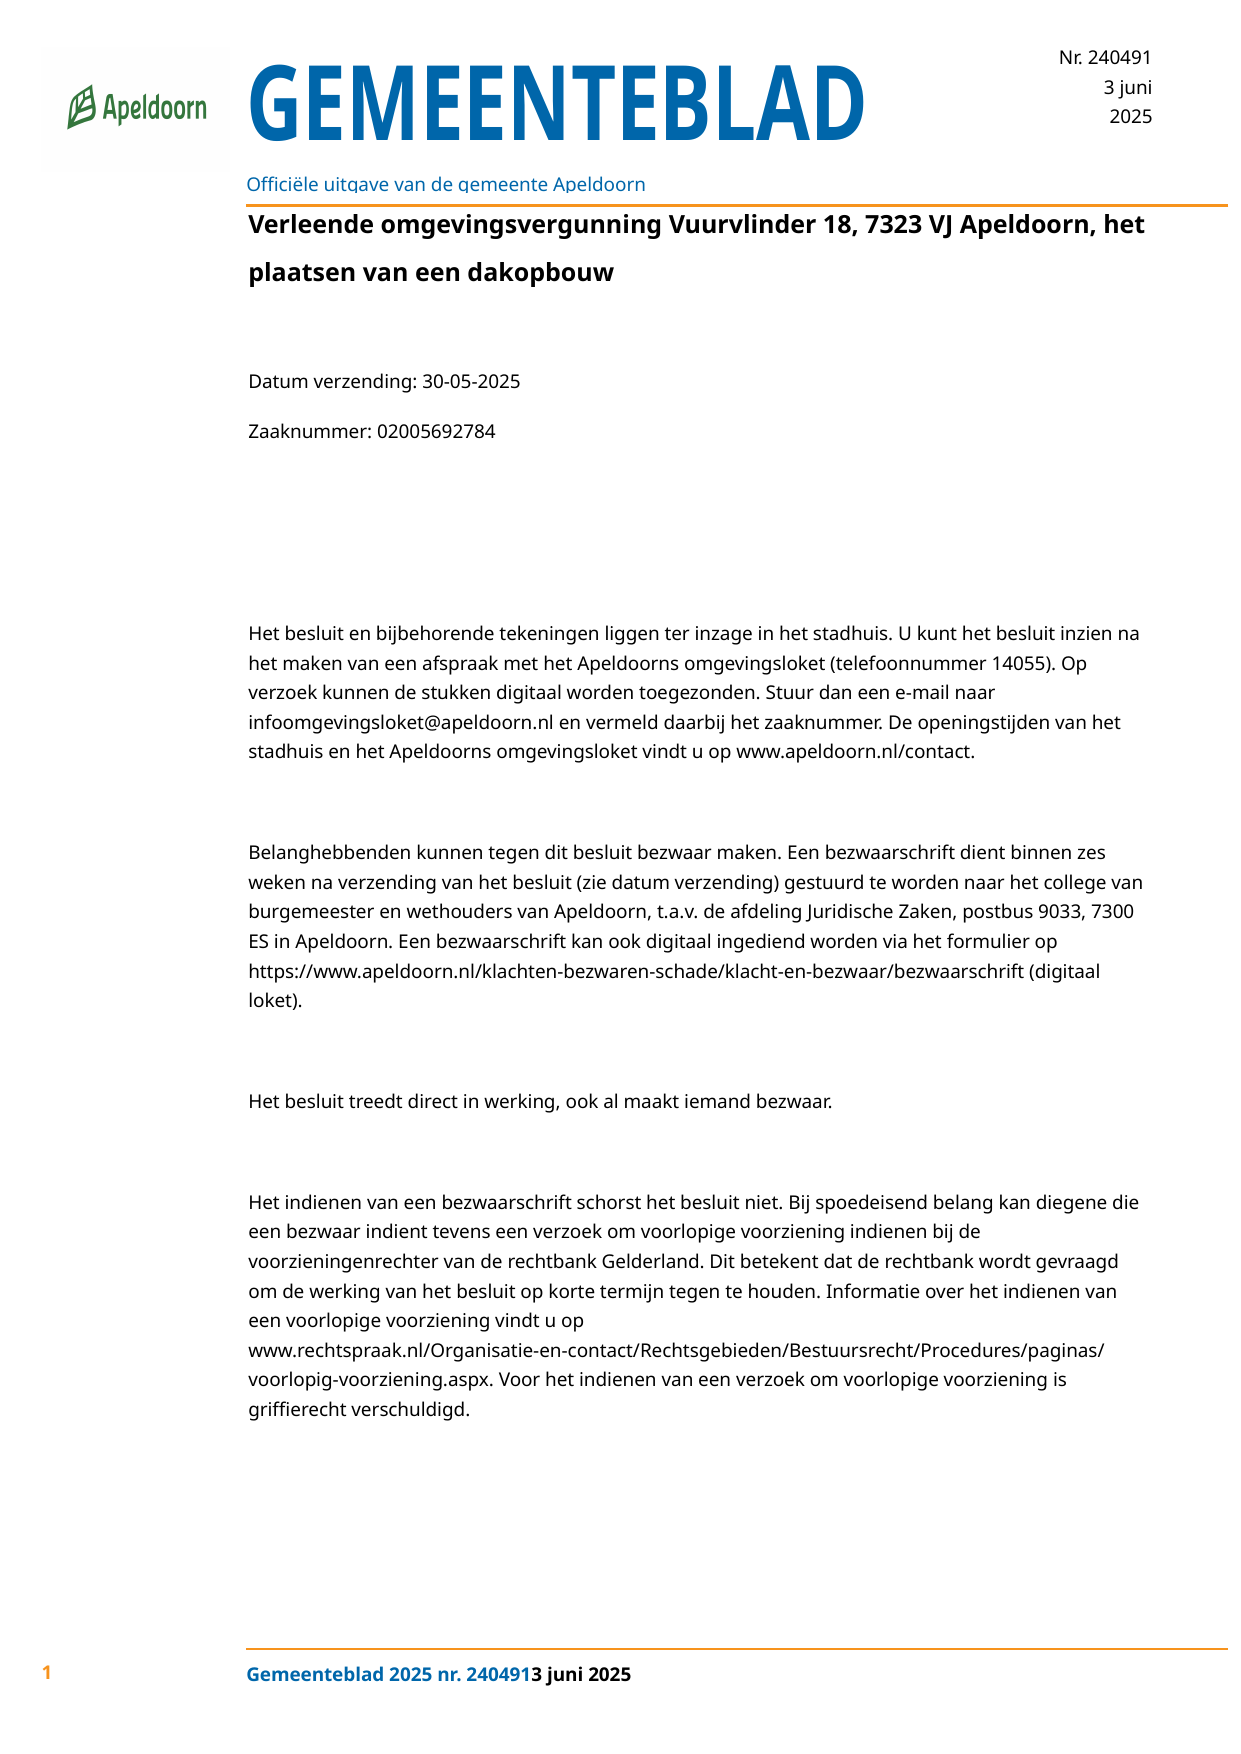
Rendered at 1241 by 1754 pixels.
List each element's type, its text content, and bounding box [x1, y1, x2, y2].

text Belanghebbenden kunnen tegen dit besluit bezwaar maken. Een bezwaarschrift dient binnen zes weken na verzending van het besluit (zie datum verzending) gestuurd te worden naar het college van burgemeester en wethouders van Apeldoorn, t.a.v. de afdeling Juridische Zaken, postbus 9033, 7300 ES in Apeldoorn. Een bezwaarschrift kan ook digitaal ingediend worden via het formulier op https://www.apeldoorn.nl/klachten-bezwaren-schade/klacht-en-bezwaar/bezwaarschrift (digitaal loket). [248, 839, 1152, 1013]
picture [41, 47, 231, 172]
text Datum verzending: 30-05-2025 [248, 368, 1152, 394]
text Het besluit treedt direct in werking, ook al maakt iemand bezwaar. [248, 1088, 1152, 1114]
text Het indienen van een bezwaarschrift schorst het besluit niet. Bij spoedeisend belang kan diegene die een bezwaar indient tevens een verzoek om voorlopige voorziening indienen bij de voorzieningenrechter van de rechtbank Gelderland. Dit betekent dat de rechtbank wordt gevraagd om de werking van het besluit op korte termijn tegen te houden. Informatie over het indienen van een voorlopige voorziening vindt u op www.rechtspraak.nl/Organisatie-en-contact/Rechtsgebieden/Bestuursrecht/Procedures/paginas/voorlopig-voorziening.aspx. Voor het indienen van een verzoek om voorlopige voorziening is griffierecht verschuldigd. [248, 1189, 1152, 1422]
text Zaaknummer: 02005692784 [248, 419, 1152, 444]
text Het besluit en bijbehorende tekeningen liggen ter inzage in het stadhuis. U kunt het besluit inzien na het maken van een afspraak met het Apeldoorns omgevingsloket (telefoonnummer 14055). Op verzoek kunnen de stukken digitaal worden toegezonden. Stuur dan een e-mail naar infoomgevingsloket@apeldoorn.nl en vermeld daarbij het zaaknummer. De openingstijden van het stadhuis en het Apeldoorns omgevingsloket vindt u op www.apeldoorn.nl/contact. [248, 620, 1152, 764]
text Verleende omgevingsvergunning Vuurvlinder 18, 7323 VJ Apeldoorn, het plaatsen van een dakopbouw [248, 207, 1152, 288]
